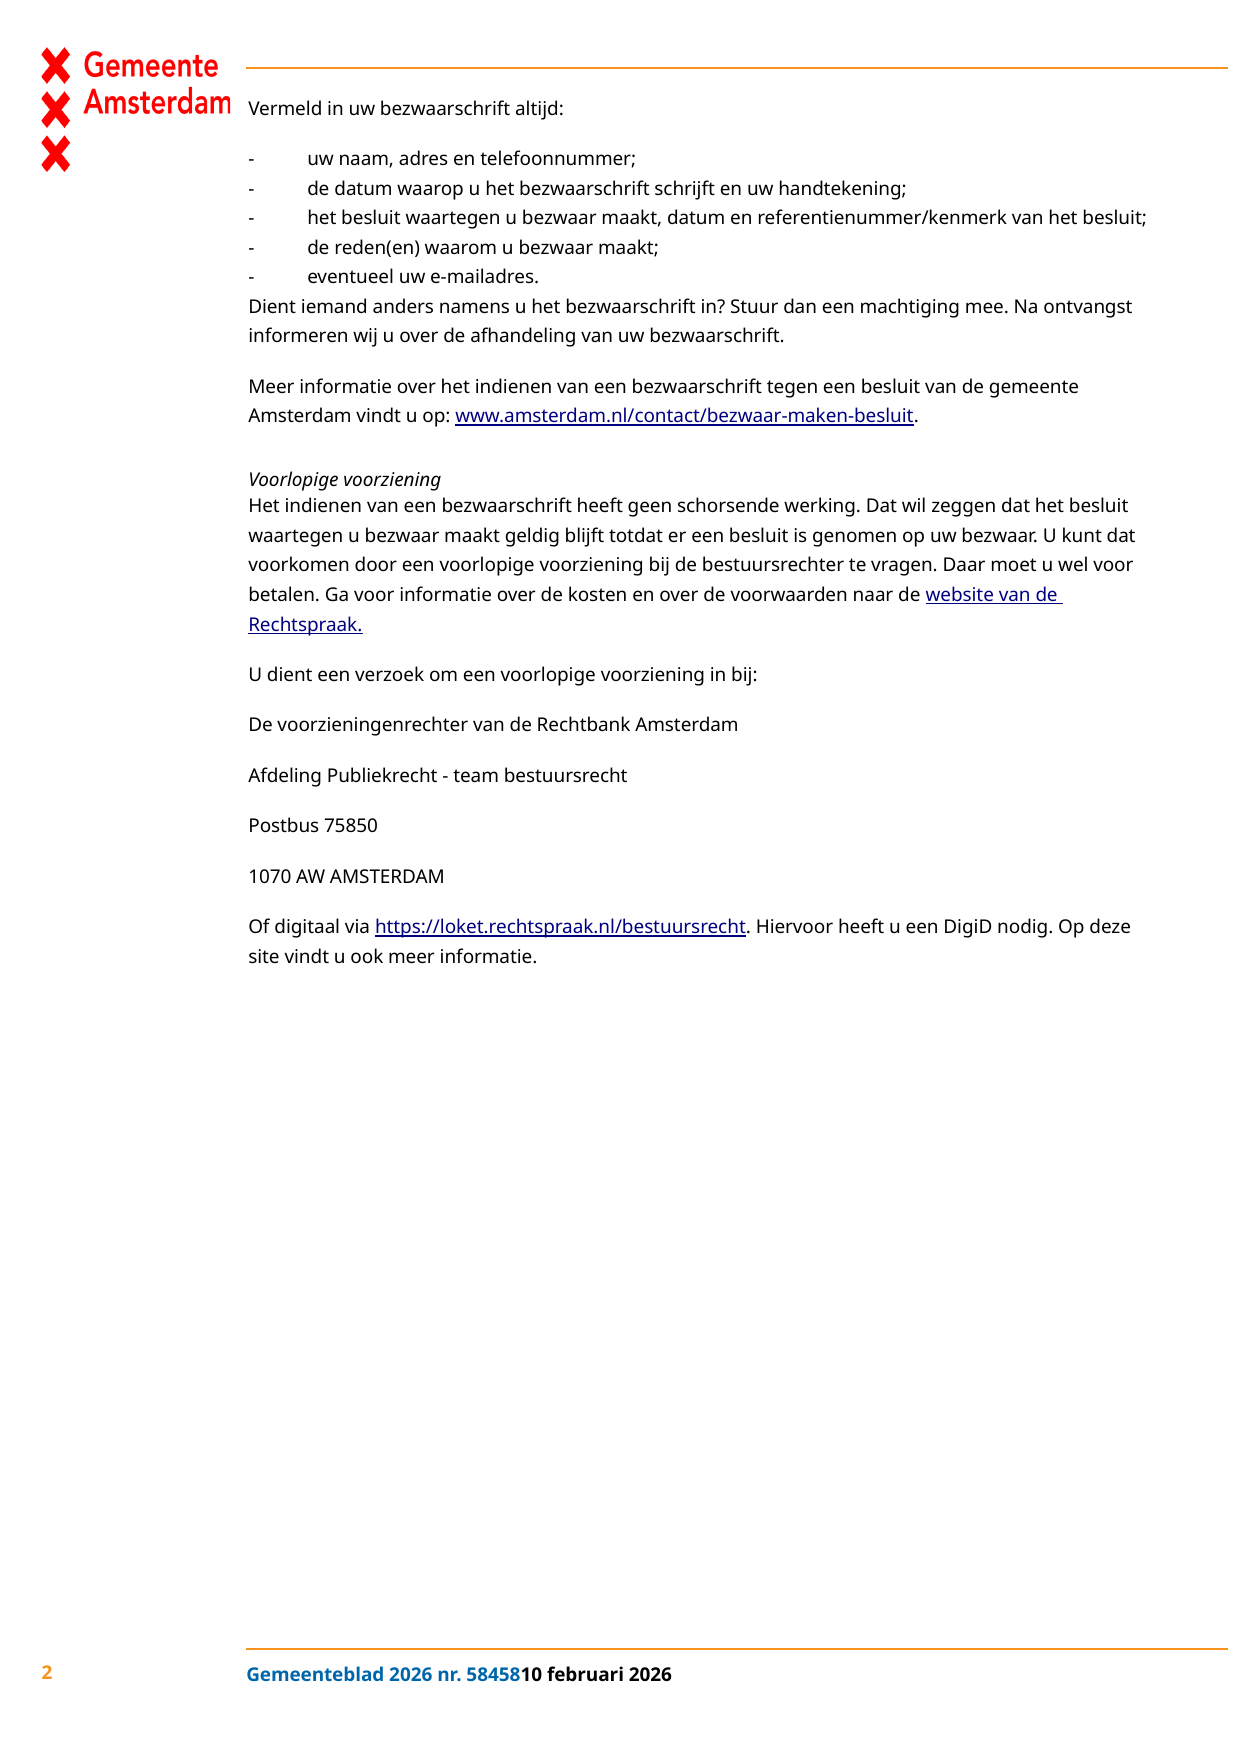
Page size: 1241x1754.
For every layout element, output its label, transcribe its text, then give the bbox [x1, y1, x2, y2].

list de reden(en) waarom u bezwaar maakt; [248, 234, 1152, 260]
text Het indienen van een bezwaarschrift heeft geen schorsende werking. Dat wil zeggen dat het besluit waartegen u bezwaar maakt geldig blijft totdat er een besluit is genomen op uw bezwaar. U kunt dat voorkomen door een voorlopige voorziening bij de bestuursrechter te vragen. Daar moet u wel voor betalen. Ga voor informatie over de kosten en over de voorwaarden naar de website van de Rechtspraak. [248, 492, 1152, 636]
text Afdeling Publiekrecht - team bestuursrecht [248, 762, 1152, 788]
text Meer informatie over het indienen van een bezwaarschrift tegen een besluit van de gemeente Amsterdam vindt u op: www.amsterdam.nl/contact/bezwaar-maken-besluit. [248, 373, 1152, 428]
list eventueel uw e-mailadres. [248, 263, 1152, 289]
text De voorzieningenrechter van de Rechtbank Amsterdam [248, 712, 1152, 737]
text 1070 AW AMSTERDAM [248, 863, 1152, 888]
text Postbus 75850 [248, 812, 1152, 838]
list uw naam, adres en telefoonnummer; [248, 145, 1152, 171]
text Vermeld in uw bezwaarschrift altijd: [248, 95, 1152, 121]
text U dient een verzoek om een voorlopige voorziening in bij: [248, 661, 1152, 687]
text Of digitaal via https://loket.rechtspraak.nl/bestuursrecht. Hiervoor heeft u een DigiD nodig. Op deze site vindt u ook meer informatie. [248, 913, 1152, 968]
list het besluit waartegen u bezwaar maakt, datum en referentienummer/kenmerk van het besluit; [248, 204, 1152, 230]
list de datum waarop u het bezwaarschrift schrijft en uw handtekening; [248, 175, 1152, 201]
picture [41, 47, 231, 172]
text Voorlopige voorziening [248, 467, 1152, 492]
text Dient iemand anders namens u het bezwaarschrift in? Stuur dan een machtiging mee. Na ontvangst informeren wij u over de afhandeling van uw bezwaarschrift. [248, 293, 1152, 348]
